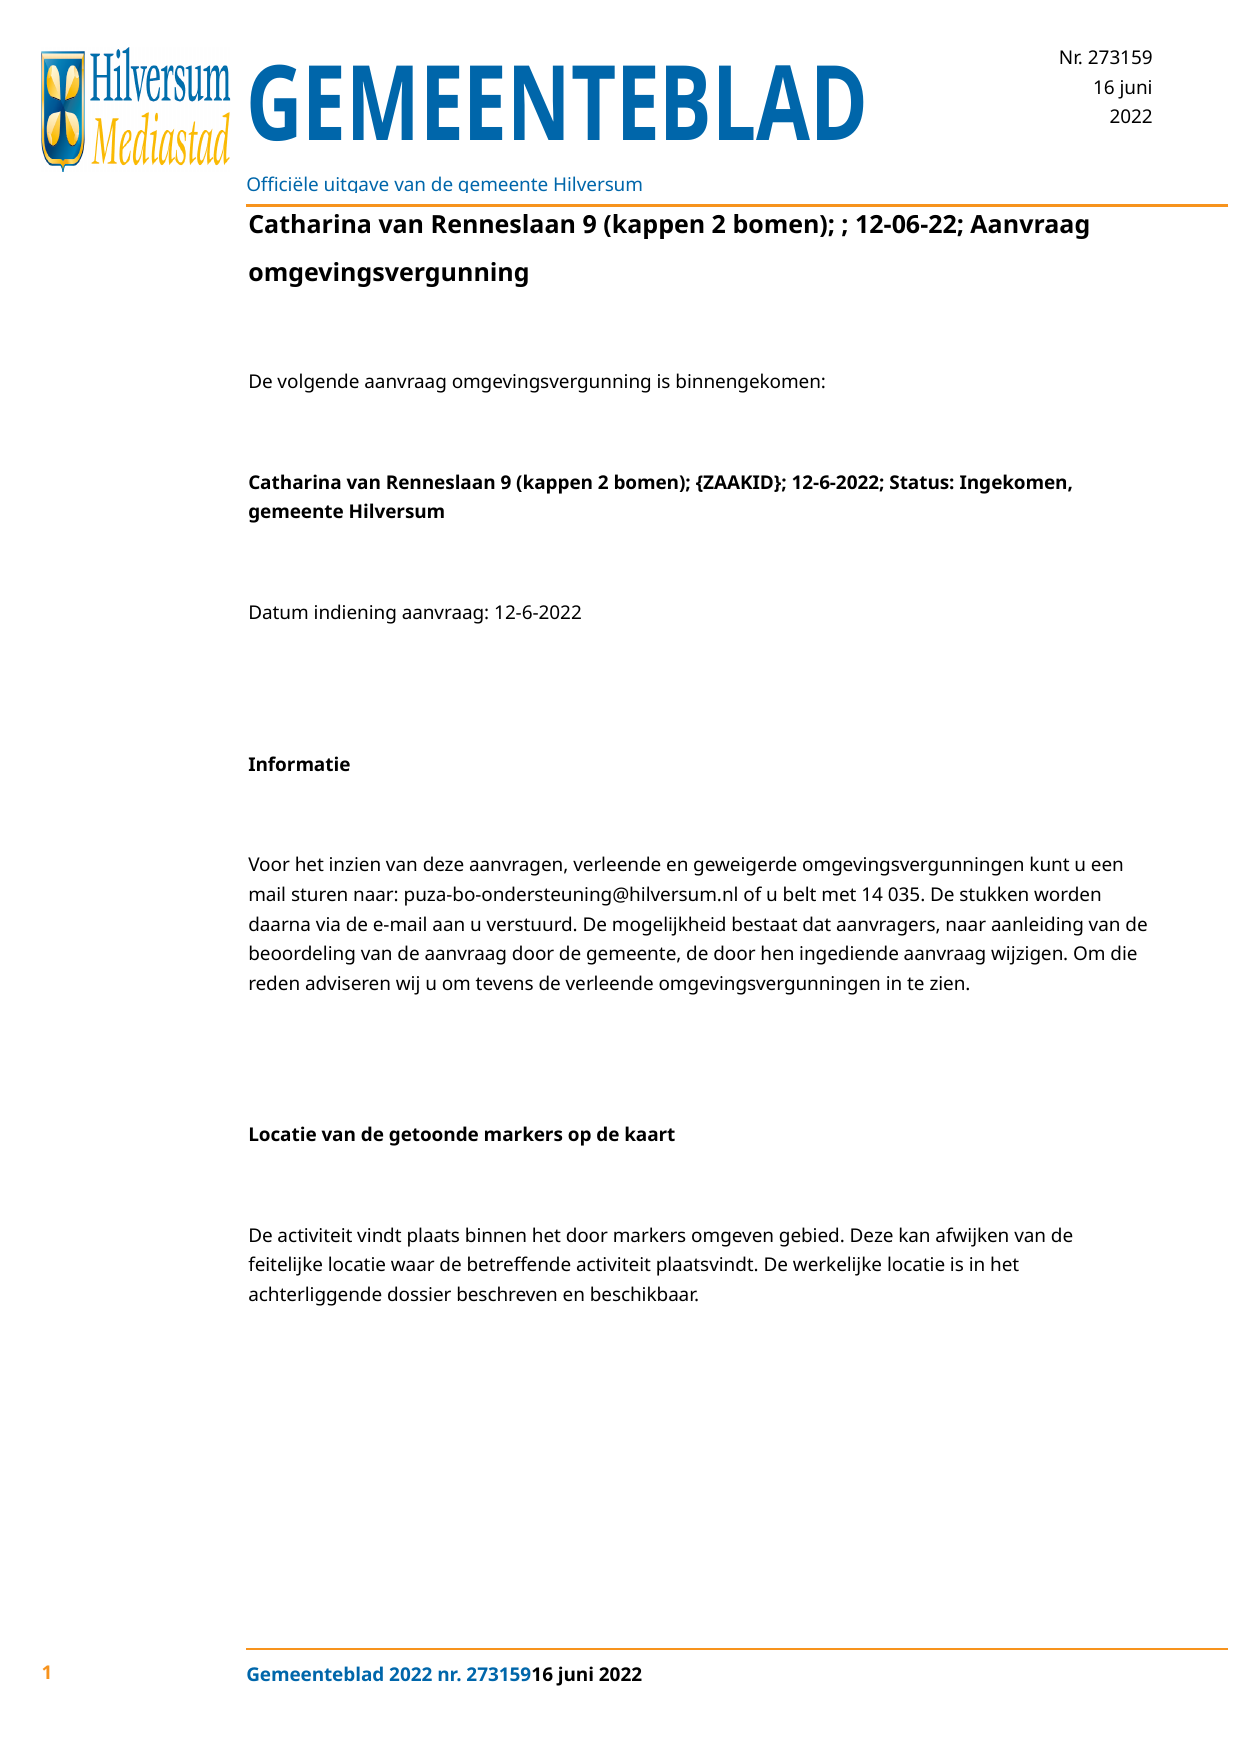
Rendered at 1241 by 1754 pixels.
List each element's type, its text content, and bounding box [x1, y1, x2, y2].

text De volgende aanvraag omgevingsvergunning is binnengekomen: [248, 368, 1152, 394]
text De activiteit vindt plaats binnen het door markers omgeven gebied. Deze kan afwijken van de feitelijke locatie waar de betreffende activiteit plaatsvindt. De werkelijke locatie is in het achterliggende dossier beschreven en beschikbaar. [248, 1222, 1152, 1307]
text Catharina van Renneslaan 9 (kappen 2 bomen); {ZAAKID}; 12-6-2022; Status: Ingekomen, gemeente Hilversum [248, 469, 1152, 524]
picture [41, 47, 231, 172]
text Locatie van de getoonde markers op de kaart [248, 1121, 1152, 1147]
text Catharina van Renneslaan 9 (kappen 2 bomen); ; 12-06-22; Aanvraag omgevingsvergunning [248, 207, 1152, 288]
text Informatie [248, 751, 1152, 777]
text Voor het inzien van deze aanvragen, verleende en geweigerde omgevingsvergunningen kunt u een mail sturen naar: puza-bo-ondersteuning@hilversum.nl of u belt met 14 035. De stukken worden daarna via de e-mail aan u verstuurd. De mogelijkheid bestaat dat aanvragers, naar aanleiding van de beoordeling van de aanvraag door de gemeente, de door hen ingediende aanvraag wijzigen. Om die reden adviseren wij u om tevens de verleende omgevingsvergunningen in te zien. [248, 852, 1152, 996]
text Datum indiening aanvraag: 12-6-2022 [248, 599, 1152, 625]
